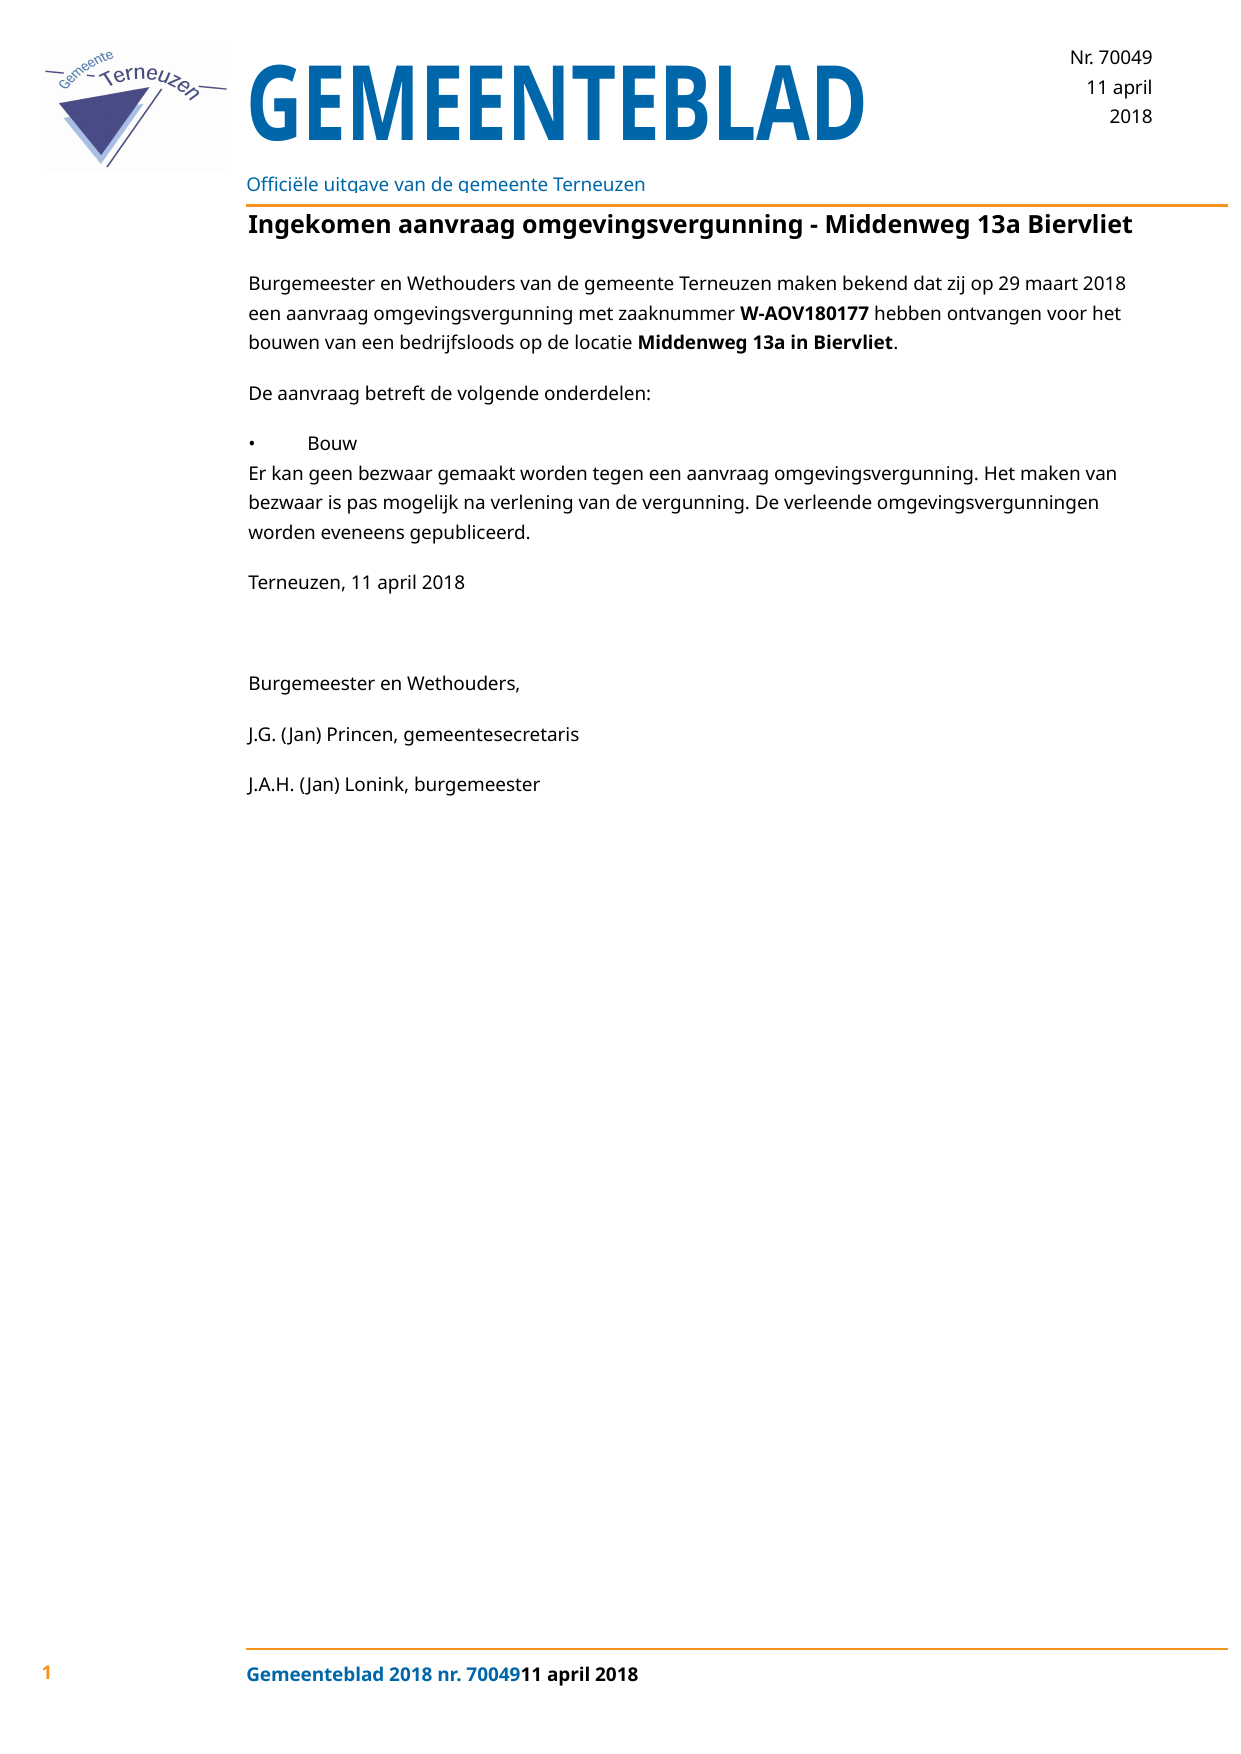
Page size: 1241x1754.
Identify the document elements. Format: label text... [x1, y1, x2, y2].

text Terneuzen, 11 april 2018 [248, 569, 1152, 595]
picture [41, 47, 231, 172]
text Burgemeester en Wethouders van de gemeente Terneuzen maken bekend dat zij op 29 maart 2018 een aanvraag omgevingsvergunning met zaaknummer W-AOV180177 hebben ontvangen voor het bouwen van een bedrijfsloods op de locatie Middenweg 13a in Biervliet. [248, 270, 1152, 355]
text Ingekomen aanvraag omgevingsvergunning - Middenweg 13a Biervliet [248, 207, 1152, 241]
text De aanvraag betreft de volgende onderdelen: [248, 380, 1152, 406]
text J.G. (Jan) Princen, gemeentesecretaris [248, 721, 1152, 746]
text Er kan geen bezwaar gemaakt worden tegen een aanvraag omgevingsvergunning. Het maken van bezwaar is pas mogelijk na verlening van de vergunning. De verleende omgevingsvergunningen worden eveneens gepubliceerd. [248, 460, 1152, 545]
text Burgemeester en Wethouders, [248, 670, 1152, 696]
text J.A.H. (Jan) Lonink, burgemeester [248, 771, 1152, 797]
list Bouw [248, 430, 1152, 456]
